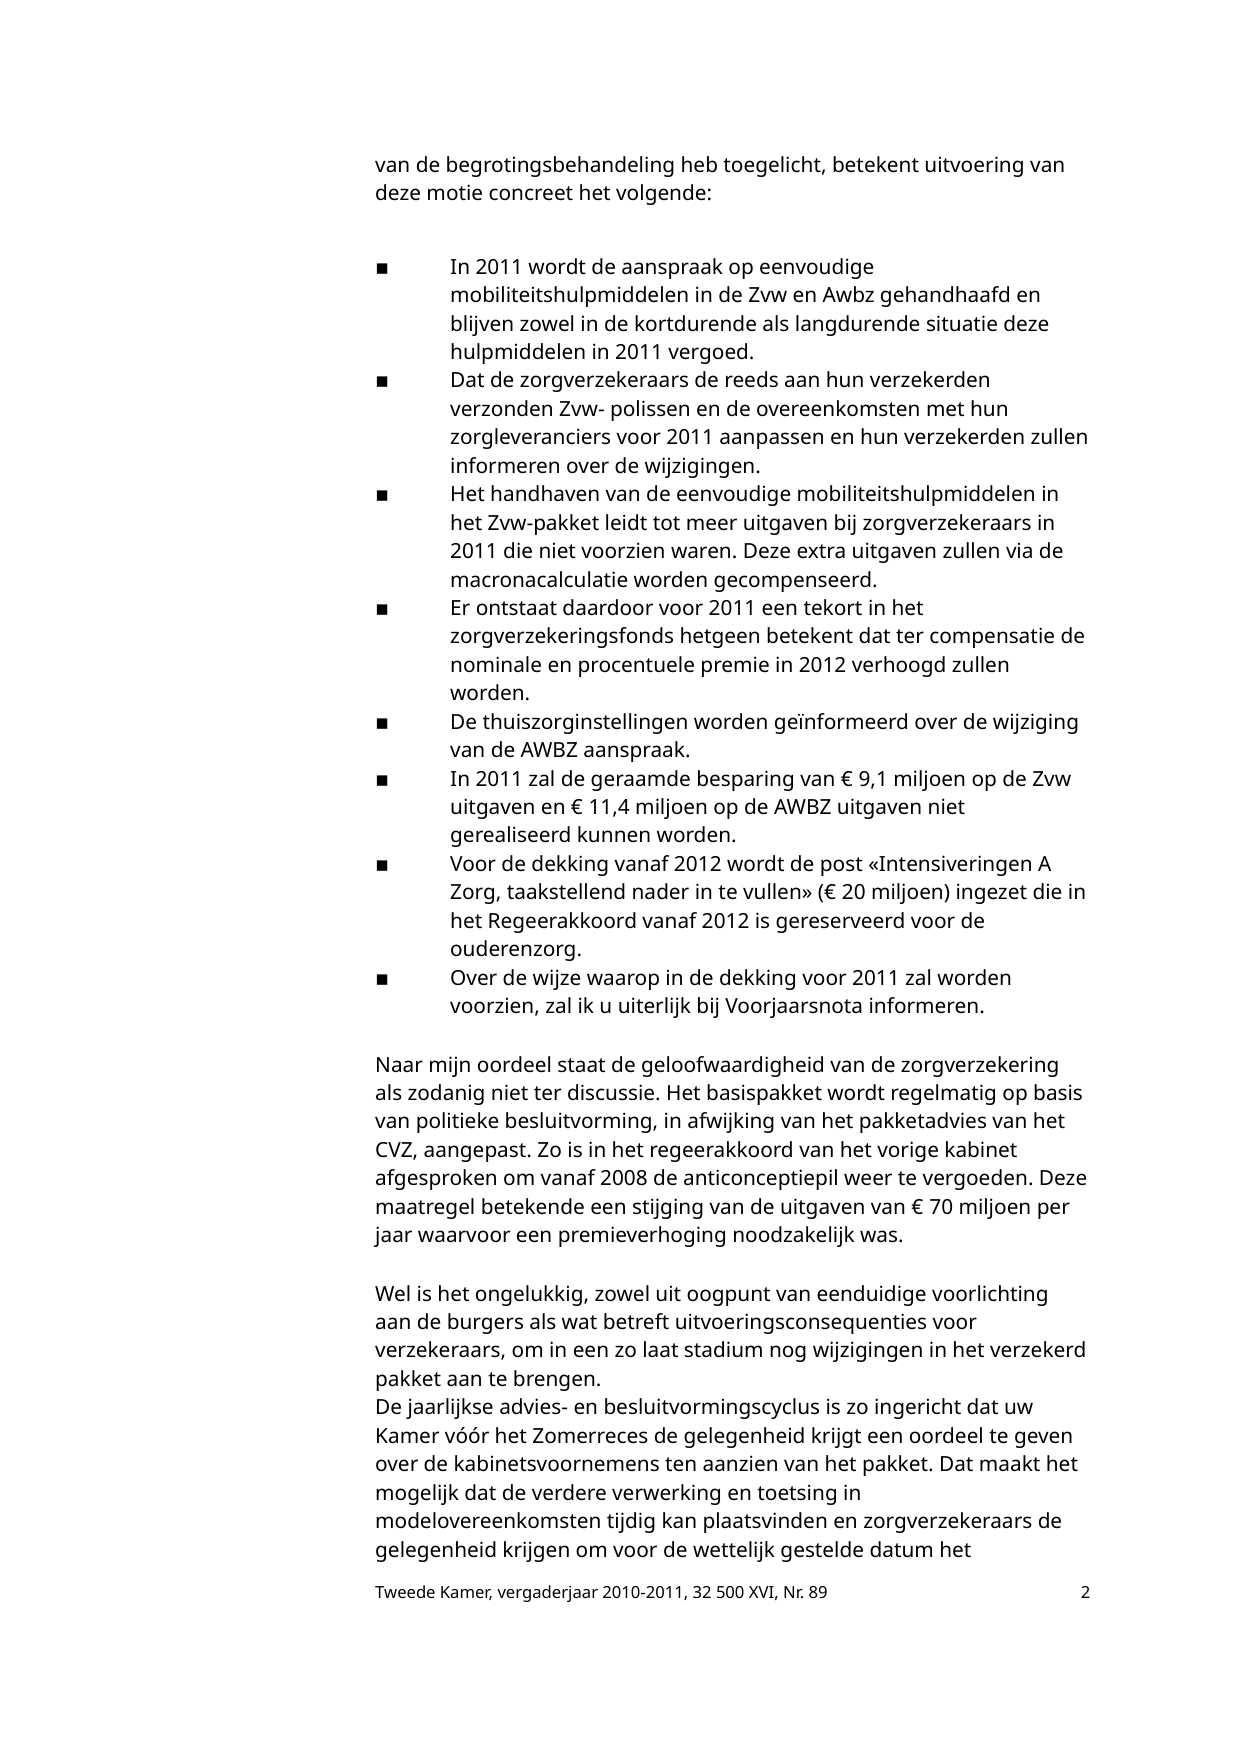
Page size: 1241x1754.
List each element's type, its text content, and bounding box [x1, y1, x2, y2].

list Dat de zorgverzekeraars de reeds aan hun verzekerden verzonden Zvw- polissen en de overeenkomsten met hun zorgleveranciers voor 2011 aanpassen en hun verzekerden zullen informeren over de wijzigingen. [375, 366, 1090, 479]
text De jaarlijkse advies- en besluitvormingscyclus is zo ingericht dat uw Kamer vóór het Zomerreces de gelegenheid krijgt een oordeel te geven over de kabinetsvoornemens ten aanzien van het pakket. Dat maakt het mogelijk dat de verdere verwerking en toetsing in modelovereenkomsten tijdig kan plaatsvinden en zorgverzekeraars de gelegenheid krijgen om voor de wettelijk gestelde datum het [375, 1392, 1090, 1563]
list De thuiszorginstellingen worden geïnformeerd over de wijziging van de AWBZ aanspraak. [375, 707, 1090, 764]
list Er ontstaat daardoor voor 2011 een tekort in het zorgverzekeringsfonds hetgeen betekent dat ter compensatie de nominale en procentuele premie in 2012 verhoogd zullen worden. [375, 593, 1090, 707]
text Naar mijn oordeel staat de geloofwaardigheid van de zorgverzekering als zodanig niet ter discussie. Het basispakket wordt regelmatig op basis van politieke besluitvorming, in afwijking van het pakketadvies van het CVZ, aangepast. Zo is in het regeerakkoord van het vorige kabinet afgesproken om vanaf 2008 de anticonceptiepil weer te vergoeden. Deze maatregel betekende een stijging van de uitgaven van € 70 miljoen per jaar waarvoor een premieverhoging noodzakelijk was. [375, 1050, 1090, 1249]
list In 2011 zal de geraamde besparing van € 9,1 miljoen op de Zvw uitgaven en € 11,4 miljoen op de AWBZ uitgaven niet gerealiseerd kunnen worden. [375, 764, 1090, 849]
text van de begrotingsbehandeling heb toegelicht, betekent uitvoering van deze motie concreet het volgende: [375, 150, 1090, 207]
list Het handhaven van de eenvoudige mobiliteitshulpmiddelen in het Zvw-pakket leidt tot meer uitgaven bij zorgverzekeraars in 2011 die niet voorzien waren. Deze extra uitgaven zullen via de macronacalculatie worden gecompenseerd. [375, 479, 1090, 593]
list In 2011 wordt de aanspraak op eenvoudige mobiliteitshulpmiddelen in de Zvw en Awbz gehandhaafd en blijven zowel in de kortdurende als langdurende situatie deze hulpmiddelen in 2011 vergoed. [375, 252, 1090, 366]
list Over de wijze waarop in de dekking voor 2011 zal worden voorzien, zal ik u uiterlijk bij Voorjaarsnota informeren. [375, 963, 1090, 1020]
list Voor de dekking vanaf 2012 wordt de post «Intensiveringen A Zorg, taakstellend nader in te vullen» (€ 20 miljoen) ingezet die in het Regeerakkoord vanaf 2012 is gereserveerd voor de ouderenzorg. [375, 849, 1090, 963]
text Wel is het ongelukkig, zowel uit oogpunt van eenduidige voorlichting aan de burgers als wat betreft uitvoeringsconsequenties voor verzekeraars, om in een zo laat stadium nog wijzigingen in het verzekerd pakket aan te brengen. [375, 1279, 1090, 1392]
